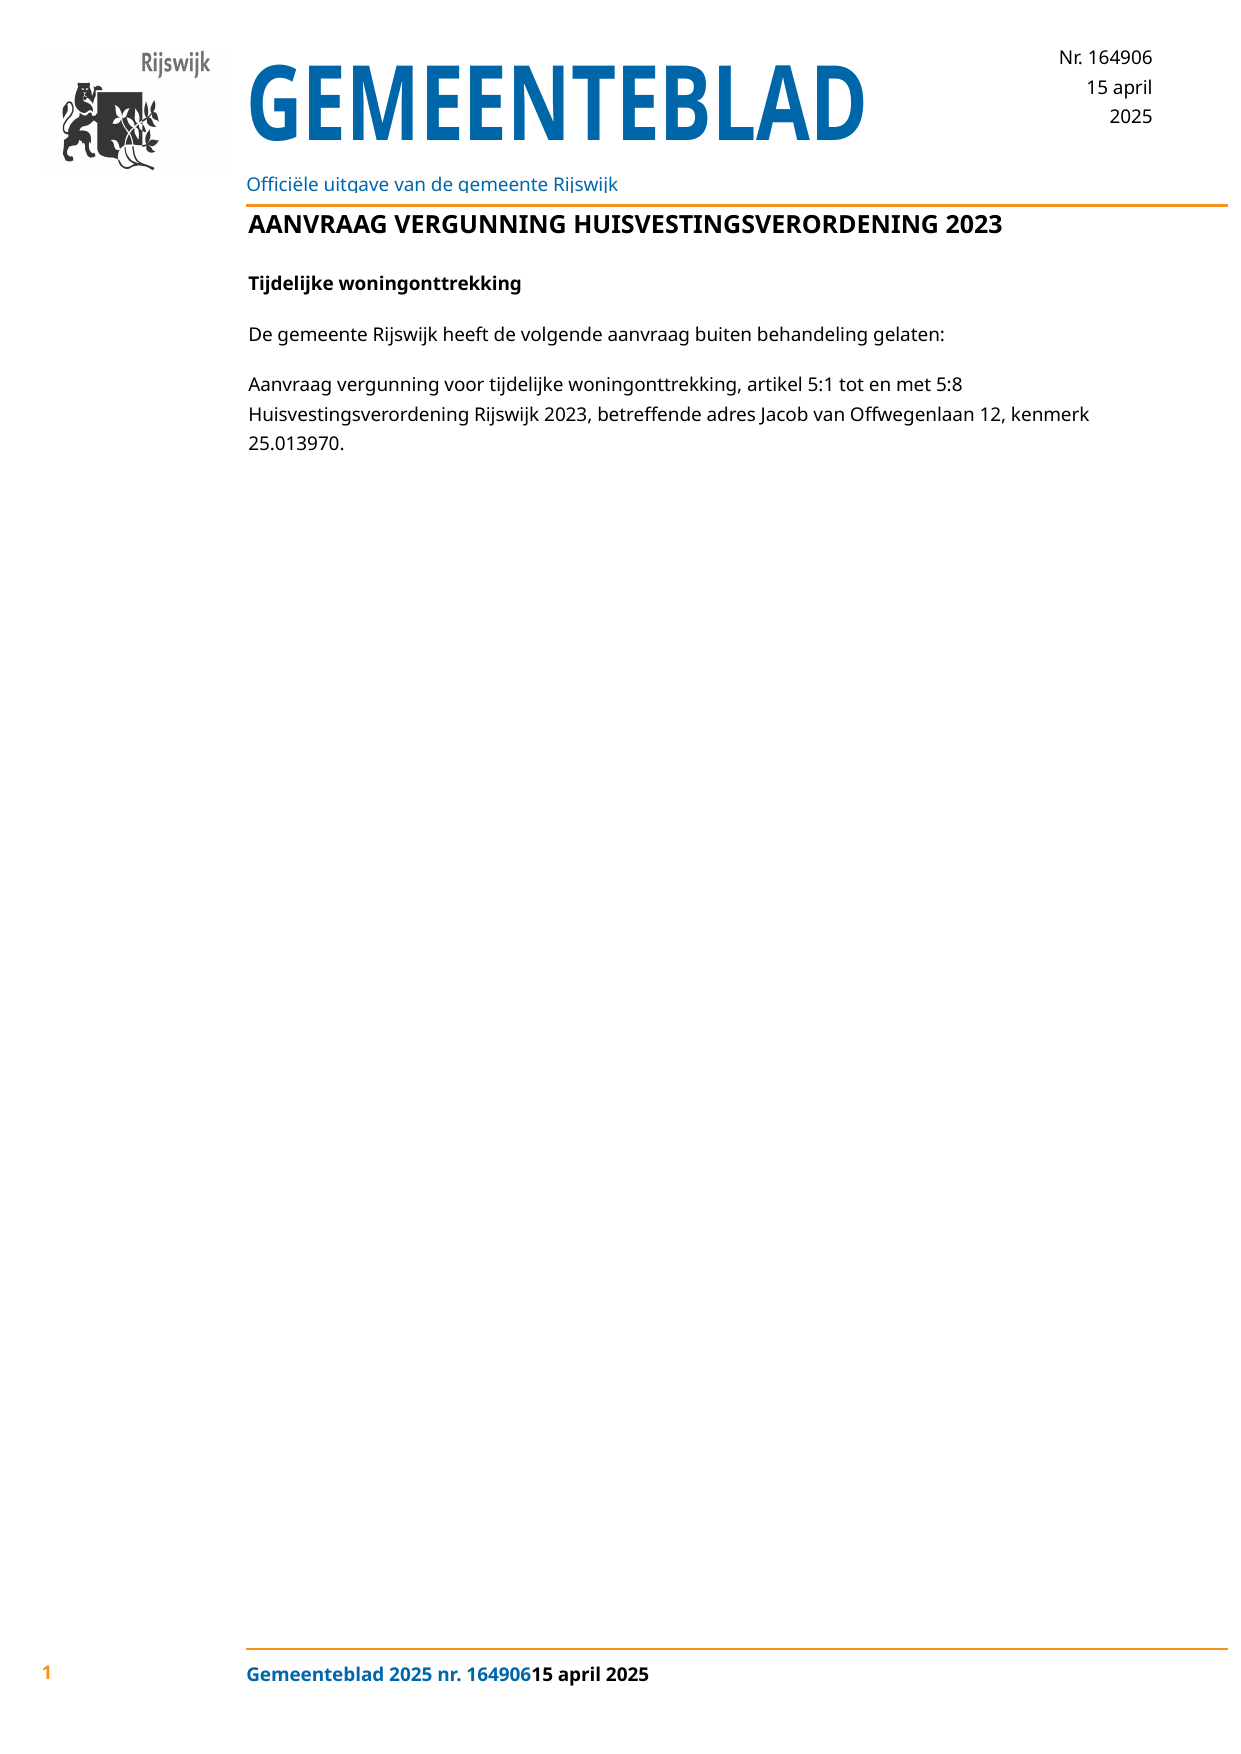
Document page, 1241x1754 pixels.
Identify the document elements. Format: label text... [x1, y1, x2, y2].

picture [41, 47, 231, 172]
text AANVRAAG VERGUNNING HUISVESTINGSVERORDENING 2023 [248, 207, 1152, 241]
text Tijdelijke woningonttrekking [248, 270, 1152, 296]
text De gemeente Rijswijk heeft de volgende aanvraag buiten behandeling gelaten: [248, 321, 1152, 346]
text Aanvraag vergunning voor tijdelijke woningonttrekking, artikel 5:1 tot en met 5:8 Huisvestingsverordening Rijswijk 2023, betreffende adres Jacob van Offwegenlaan 12, kenmerk 25.013970. [248, 371, 1152, 456]
